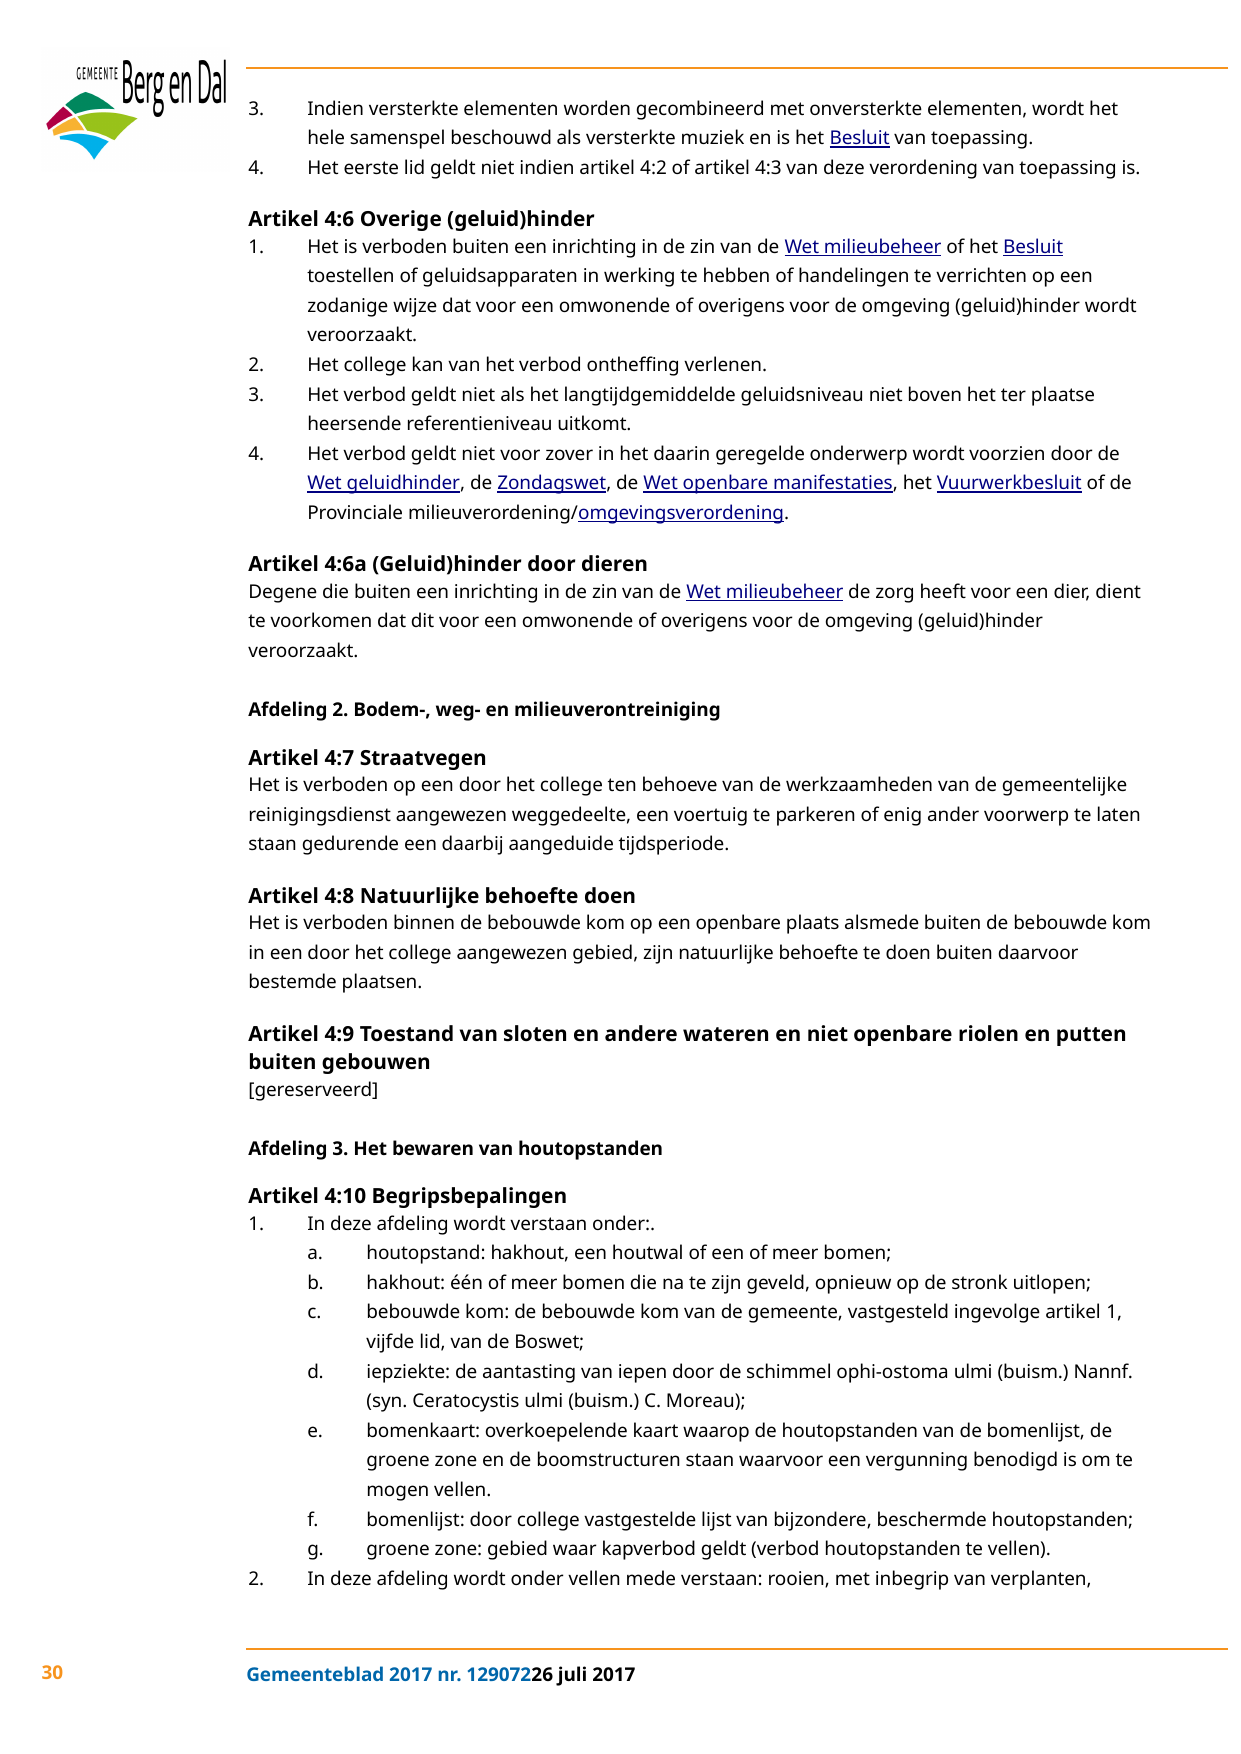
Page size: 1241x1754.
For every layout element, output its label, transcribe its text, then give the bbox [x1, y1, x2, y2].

list groene zone: gebied waar kapverbod geldt (verbod houtopstanden te vellen). [307, 1535, 1152, 1561]
text Artikel 4:10 Begripsbepalingen [248, 1181, 1152, 1210]
list bomenlijst: door college vastgestelde lijst van bijzondere, beschermde houtopstanden; [307, 1506, 1152, 1531]
text Degene die buiten een inrichting in de zin van de Wet milieubeheer de zorg heeft voor een dier, dient te voorkomen dat dit voor een omwonende of overigens voor de omgeving (geluid)hinder veroorzaakt. [248, 578, 1152, 663]
text Afdeling 2. Bodem-, weg- en milieuverontreiniging [248, 696, 1152, 722]
text Artikel 4:8 Natuurlijke behoefte doen [248, 881, 1152, 909]
list In deze afdeling wordt verstaan onder:. [248, 1210, 1152, 1236]
list Het college kan van het verbod ontheffing verlenen. [248, 351, 1152, 377]
text Artikel 4:7 Straatvegen [248, 743, 1152, 771]
list Het verbod geldt niet voor zover in het daarin geregelde onderwerp wordt voorzien door de Wet geluidhinder, de Zondagswet, de Wet openbare manifestaties, het Vuurwerkbesluit of de Provinciale milieuverordening/omgevingsverordening. [248, 440, 1152, 525]
text Artikel 4:6 Overige (geluid)hinder [248, 204, 1152, 233]
list Het verbod geldt niet als het langtijdgemiddelde geluidsniveau niet boven het ter plaatse heersende referentieniveau uitkomt. [248, 381, 1152, 436]
list iepziekte: de aantasting van iepen door de schimmel ophi-ostoma ulmi (buism.) Nannf. (syn. Ceratocystis ulmi (buism.) C. Moreau); [307, 1358, 1152, 1413]
list Het eerste lid geldt niet indien artikel 4:2 of artikel 4:3 van deze verordening van toepassing is. [248, 154, 1152, 180]
text Artikel 4:9 Toestand van sloten en andere wateren en niet openbare riolen en putten buiten gebouwen [248, 1019, 1152, 1076]
text [gereserveerd] [248, 1076, 1152, 1101]
text Het is verboden op een door het college ten behoeve van de werkzaamheden van de gemeentelijke reinigingsdienst aangewezen weggedeelte, een voertuig te parkeren of enig ander voorwerp te laten staan gedurende een daarbij aangeduide tijdsperiode. [248, 771, 1152, 856]
text Afdeling 3. Het bewaren van houtopstanden [248, 1135, 1152, 1161]
list In deze afdeling wordt onder vellen mede verstaan: rooien, met inbegrip van verplanten, [248, 1565, 1152, 1591]
list houtopstand: hakhout, een houtwal of een of meer bomen; [307, 1239, 1152, 1265]
list hakhout: één of meer bomen die na te zijn geveld, opnieuw op de stronk uitlopen; [307, 1269, 1152, 1295]
list Indien versterkte elementen worden gecombineerd met onversterkte elementen, wordt het hele samenspel beschouwd als versterkte muziek en is het Besluit van toepassing. [248, 95, 1152, 150]
list bomenkaart: overkoepelende kaart waarop de houtopstanden van de bomenlijst, de groene zone en de boomstructuren staan waarvoor een vergunning benodigd is om te mogen vellen. [307, 1417, 1152, 1502]
list Het is verboden buiten een inrichting in de zin van de Wet milieubeheer of het Besluit toestellen of geluidsapparaten in werking te hebben of handelingen te verrichten op een zodanige wijze dat voor een omwonende of overigens voor de omgeving (geluid)hinder wordt veroorzaakt. [248, 233, 1152, 347]
list bebouwde kom: de bebouwde kom van de gemeente, vastgesteld ingevolge artikel 1, vijfde lid, van de Boswet; [307, 1299, 1152, 1354]
text Het is verboden binnen de bebouwde kom op een openbare plaats alsmede buiten de bebouwde kom in een door het college aangewezen gebied, zijn natuurlijke behoefte te doen buiten daarvoor bestemde plaatsen. [248, 909, 1152, 994]
picture [41, 47, 231, 172]
text Artikel 4:6a (Geluid)hinder door dieren [248, 549, 1152, 578]
